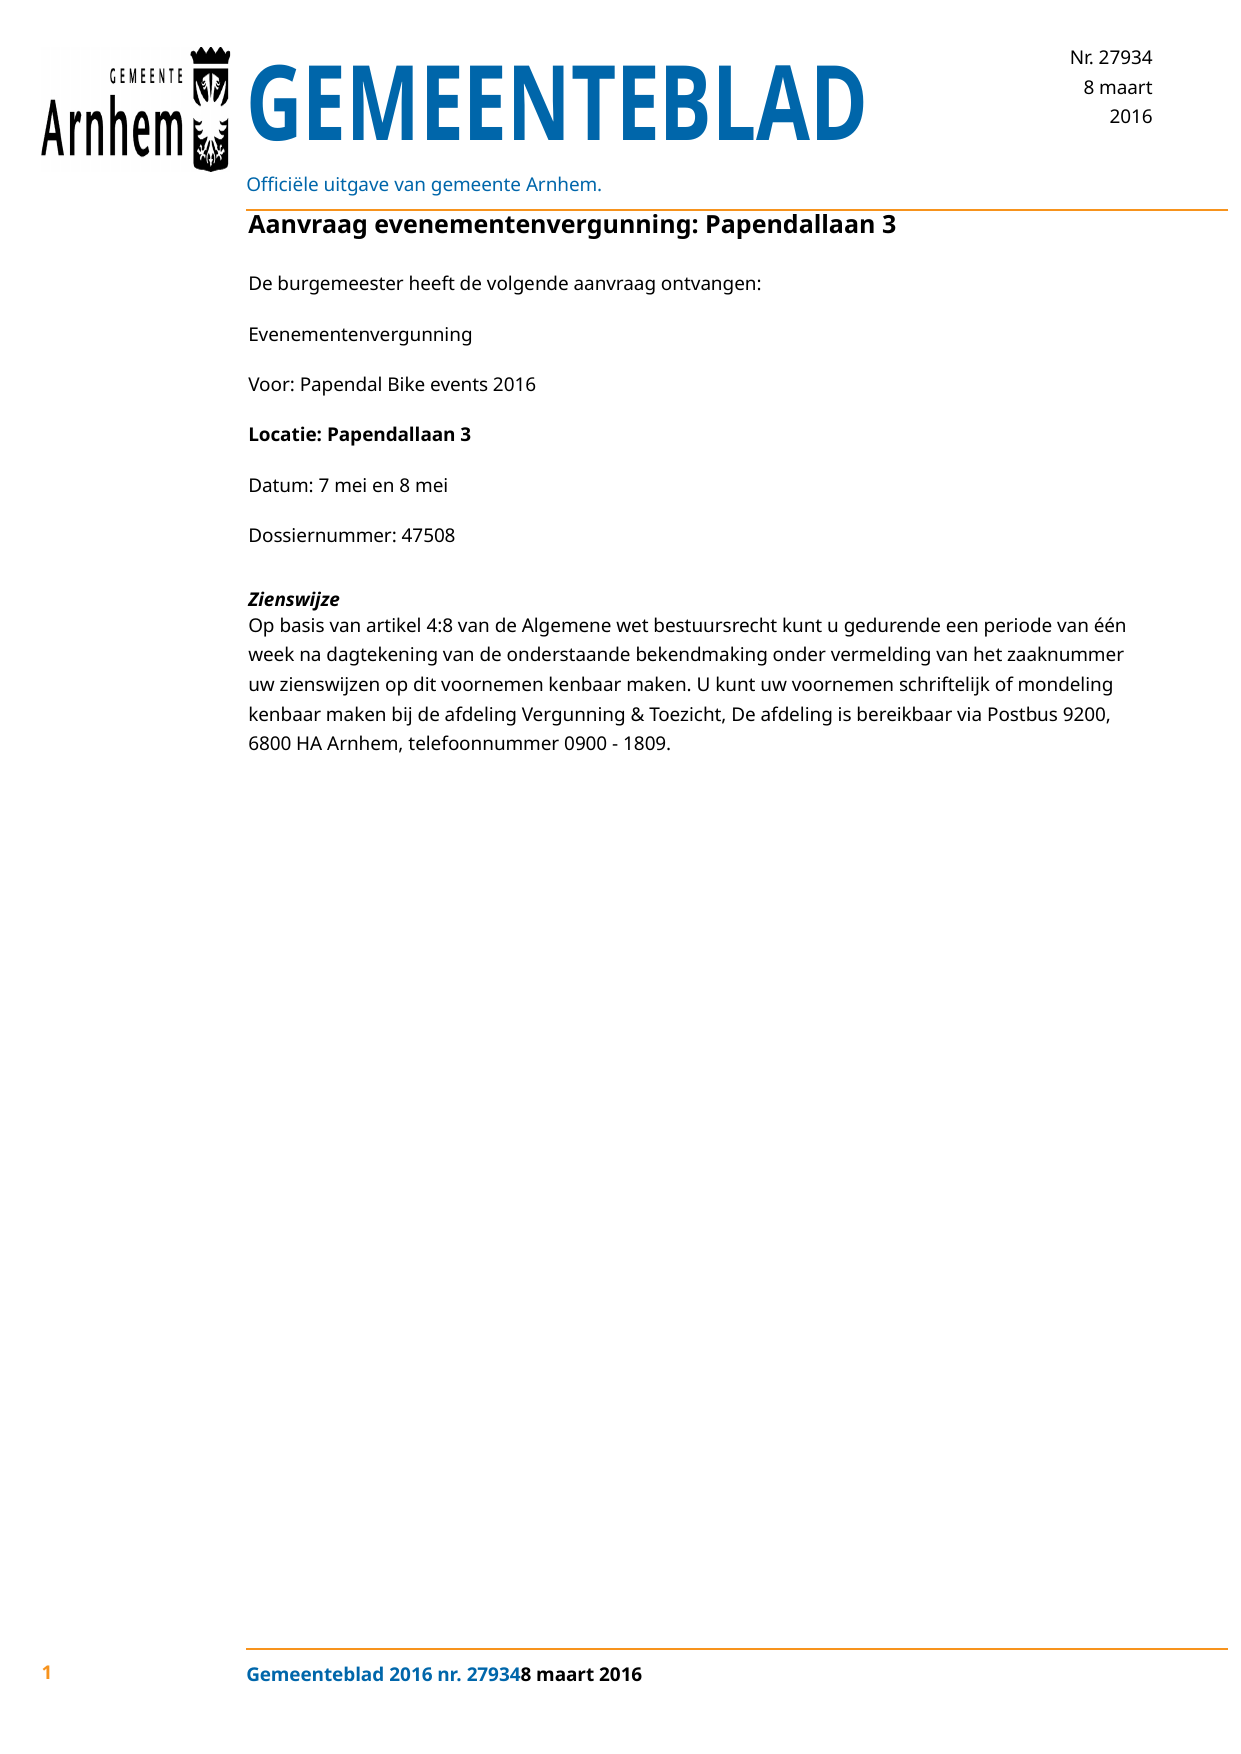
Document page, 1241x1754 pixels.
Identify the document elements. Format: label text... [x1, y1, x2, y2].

text Aanvraag evenementenvergunning: Papendallaan 3 [248, 211, 1152, 241]
text Datum: 7 mei en 8 mei [248, 472, 1152, 498]
text De burgemeester heeft de volgende aanvraag ontvangen: [248, 270, 1152, 296]
text Op basis van artikel 4:8 van de Algemene wet bestuursrecht kunt u gedurende een periode van één week na dagtekening van de onderstaande bekendmaking onder vermelding van het zaaknummer uw zienswijzen op dit voornemen kenbaar maken. U kunt uw voornemen schriftelijk of mondeling kenbaar maken bij de afdeling Vergunning & Toezicht, De afdeling is bereikbaar via Postbus 9200, 6800 HA Arnhem, telefoonnummer 0900 - 1809. [248, 612, 1152, 756]
text Zienswijze [248, 586, 1152, 612]
text Locatie: Papendallaan 3 [248, 422, 1152, 447]
text Voor: Papendal Bike events 2016 [248, 371, 1152, 397]
text Dossiernummer: 47508 [248, 522, 1152, 548]
text Evenementenvergunning [248, 321, 1152, 346]
picture [41, 47, 231, 172]
